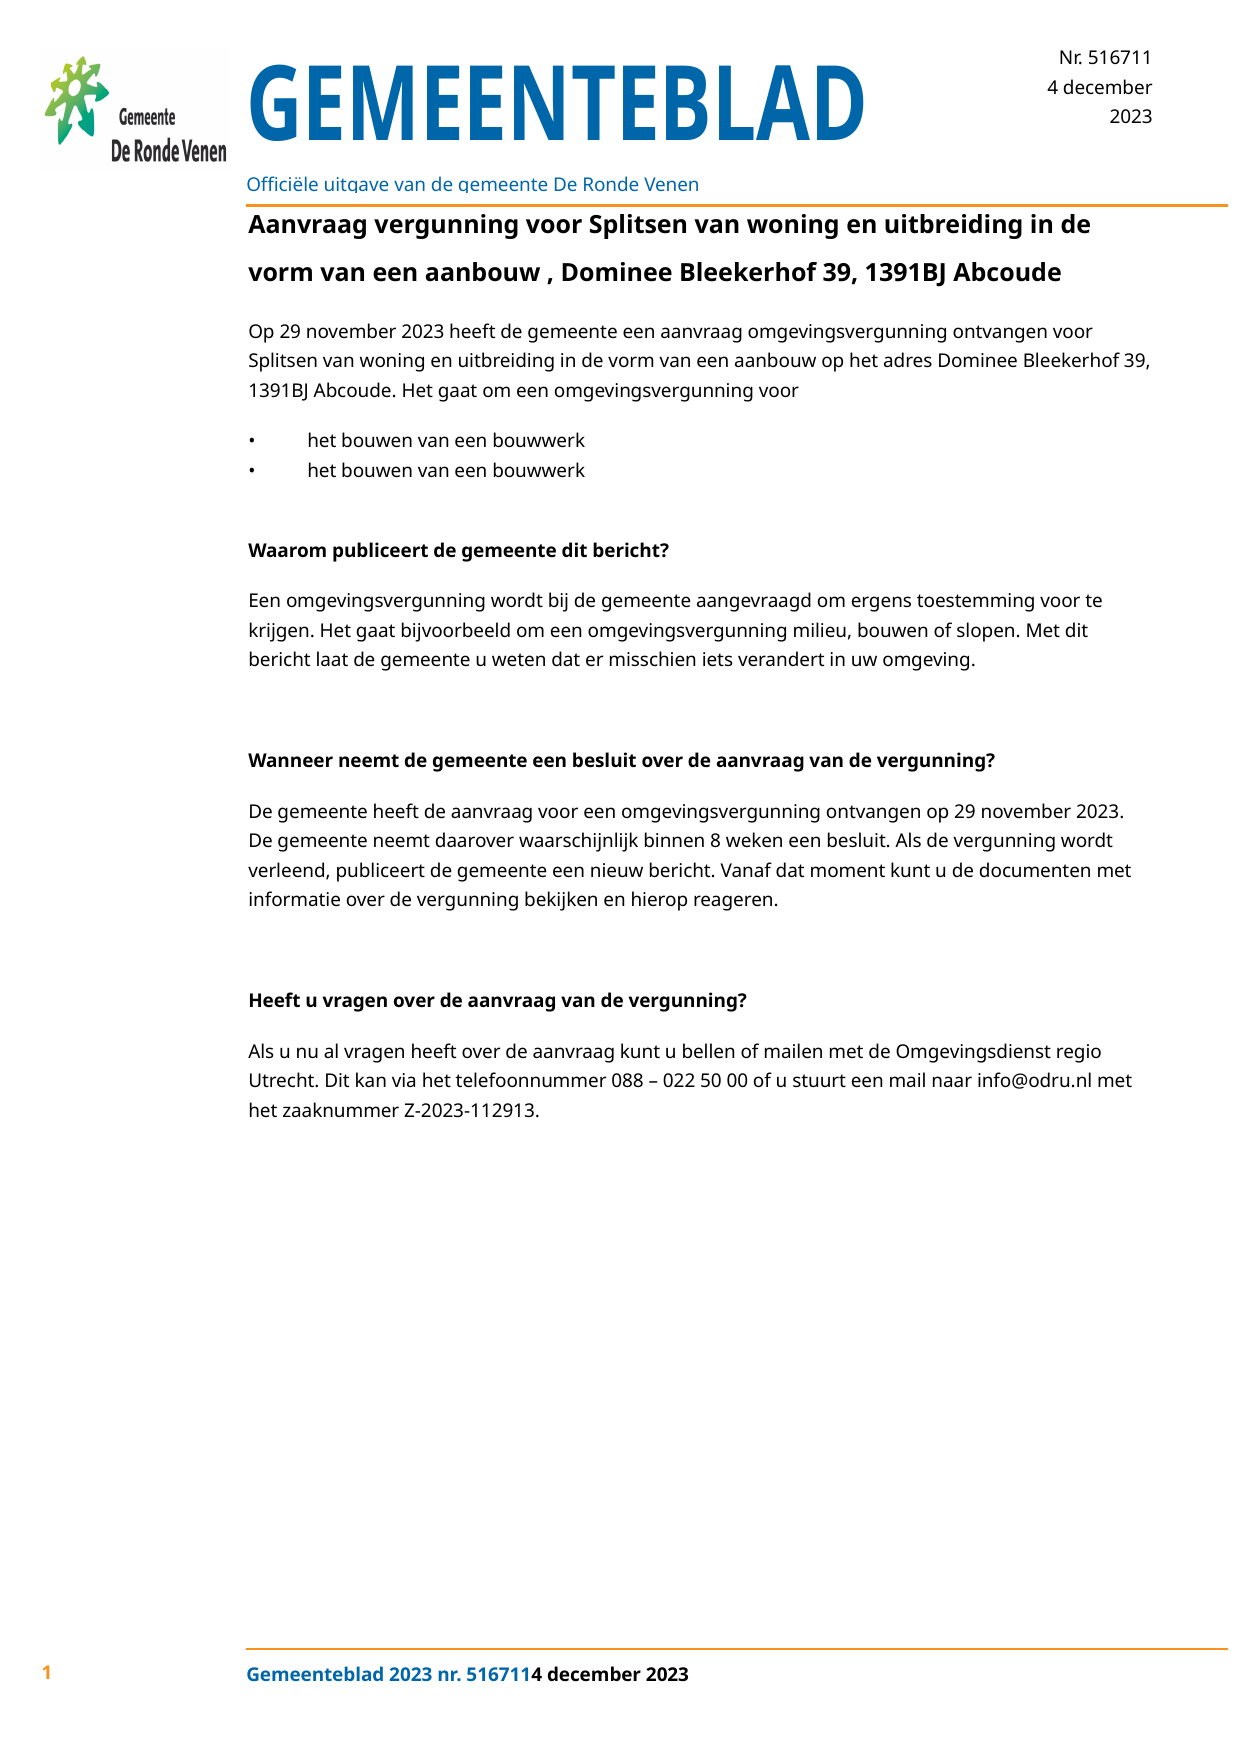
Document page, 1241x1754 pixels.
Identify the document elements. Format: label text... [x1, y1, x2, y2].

picture [41, 47, 231, 172]
list het bouwen van een bouwwerk [248, 457, 1152, 483]
text Aanvraag vergunning voor Splitsen van woning en uitbreiding in de vorm van een aanbouw , Dominee Bleekerhof 39, 1391BJ Abcoude [248, 207, 1152, 288]
text Een omgevingsvergunning wordt bij de gemeente aangevraagd om ergens toestemming voor te krijgen. Het gaat bijvoorbeeld om een omgevingsvergunning milieu, bouwen of slopen. Met dit bericht laat de gemeente u weten dat er misschien iets verandert in uw omgeving. [248, 587, 1152, 672]
list het bouwen van een bouwwerk [248, 427, 1152, 453]
text Waarom publiceert de gemeente dit bericht? [248, 537, 1152, 563]
text Als u nu al vragen heeft over de aanvraag kunt u bellen of mailen met de Omgevingsdienst regio Utrecht. Dit kan via het telefoonnummer 088 – 022 50 00 of u stuurt een mail naar info@odru.nl met het zaaknummer Z-2023-112913. [248, 1038, 1152, 1123]
text De gemeente heeft de aanvraag voor een omgevingsvergunning ontvangen op 29 november 2023. De gemeente neemt daarover waarschijnlijk binnen 8 weken een besluit. Als de vergunning wordt verleend, publiceert de gemeente een nieuw bericht. Vanaf dat moment kunt u de documenten met informatie over de vergunning bekijken en hierop reageren. [248, 798, 1152, 912]
text Heeft u vragen over de aanvraag van de vergunning? [248, 987, 1152, 1013]
text Wanneer neemt de gemeente een besluit over de aanvraag van de vergunning? [248, 747, 1152, 773]
text Op 29 november 2023 heeft de gemeente een aanvraag omgevingsvergunning ontvangen voor Splitsen van woning en uitbreiding in de vorm van een aanbouw op het adres Dominee Bleekerhof 39, 1391BJ Abcoude. Het gaat om een omgevingsvergunning voor [248, 318, 1152, 403]
